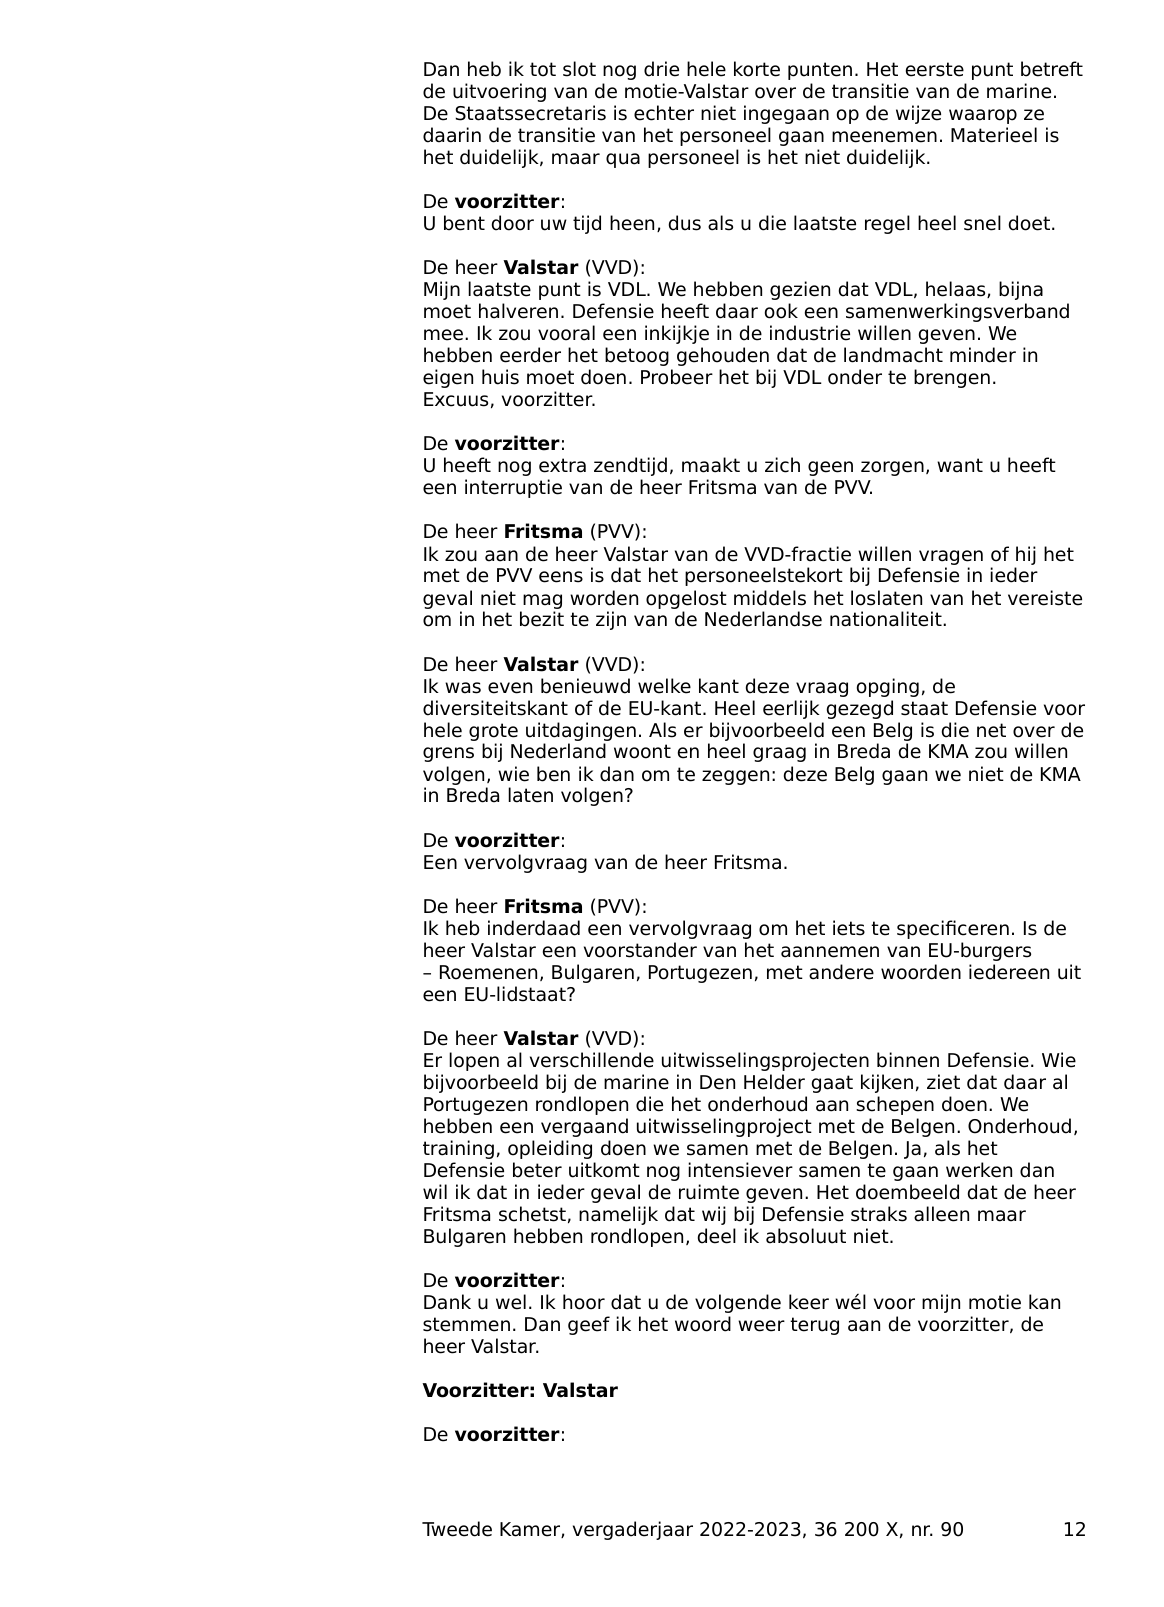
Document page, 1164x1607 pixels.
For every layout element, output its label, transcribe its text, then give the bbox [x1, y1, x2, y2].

text Een vervolgvraag van de heer Fritsma. [422, 852, 1087, 873]
text De heer Valstar (VVD): [422, 653, 1087, 676]
text De heer Valstar (VVD): [422, 1028, 1087, 1050]
text Dan heb ik tot slot nog drie hele korte punten. Het eerste punt betreft de uitvoering van de motie-Valstar over de transitie van de marine. De Staatssecretaris is echter niet ingegaan op de wijze waarop ze daarin de transitie van het personeel gaan meenemen. Materieel is het duidelijk, maar qua personeel is het niet duidelijk. [422, 59, 1087, 169]
text Ik heb inderdaad een vervolgvraag om het iets te specificeren. Is de heer Valstar een voorstander van het aannemen van EU-burgers – Roemenen, Bulgaren, Portugezen, met andere woorden iedereen uit een EU-lidstaat? [422, 918, 1087, 1006]
text Mijn laatste punt is VDL. We hebben gezien dat VDL, helaas, bijna moet halveren. Defensie heeft daar ook een samenwerkingsverband mee. Ik zou vooral een inkijkje in de industrie willen geven. We hebben eerder het betoog gehouden dat de landmacht minder in eigen huis moet doen. Probeer het bij VDL onder te brengen. [422, 279, 1087, 389]
subtitle Voorzitter: Valstar [422, 1380, 1087, 1402]
text U heeft nog extra zendtijd, maakt u zich geen zorgen, want u heeft een interruptie van de heer Fritsma van de PVV. [422, 455, 1087, 499]
text De voorzitter: [422, 829, 1087, 852]
text De voorzitter: [422, 433, 1087, 455]
text Excuus, voorzitter. [422, 389, 1087, 411]
text Ik zou aan de heer Valstar van de VVD-fractie willen vragen of hij het met de PVV eens is dat het personeelstekort bij Defensie in ieder geval niet mag worden opgelost middels het loslaten van het vereiste om in het bezit te zijn van de Nederlandse nationaliteit. [422, 543, 1087, 631]
text De voorzitter: [422, 191, 1087, 213]
text De heer Valstar (VVD): [422, 257, 1087, 279]
text U bent door uw tijd heen, dus als u die laatste regel heel snel doet. [422, 213, 1087, 235]
text Dank u wel. Ik hoor dat u de volgende keer wél voor mijn motie kan stemmen. Dan geef ik het woord weer terug aan de voorzitter, de heer Valstar. [422, 1292, 1087, 1358]
text De voorzitter: [422, 1270, 1087, 1292]
text De heer Fritsma (PVV): [422, 521, 1087, 543]
text De voorzitter: [422, 1424, 1087, 1446]
text De heer Fritsma (PVV): [422, 896, 1087, 918]
text Ik was even benieuwd welke kant deze vraag opging, de diversiteitskant of de EU-kant. Heel eerlijk gezegd staat Defensie voor hele grote uitdagingen. Als er bijvoorbeeld een Belg is die net over de grens bij Nederland woont en heel graag in Breda de KMA zou willen volgen, wie ben ik dan om te zeggen: deze Belg gaan we niet de KMA in Breda laten volgen? [422, 676, 1087, 807]
text Er lopen al verschillende uitwisselingsprojecten binnen Defensie. Wie bijvoorbeeld bij de marine in Den Helder gaat kijken, ziet dat daar al Portugezen rondlopen die het onderhoud aan schepen doen. We hebben een vergaand uitwisselingproject met de Belgen. Onderhoud, training, opleiding doen we samen met de Belgen. Ja, als het Defensie beter uitkomt nog intensiever samen te gaan werken dan wil ik dat in ieder geval de ruimte geven. Het doembeeld dat de heer Fritsma schetst, namelijk dat wij bij Defensie straks alleen maar Bulgaren hebben rondlopen, deel ik absoluut niet. [422, 1050, 1087, 1248]
